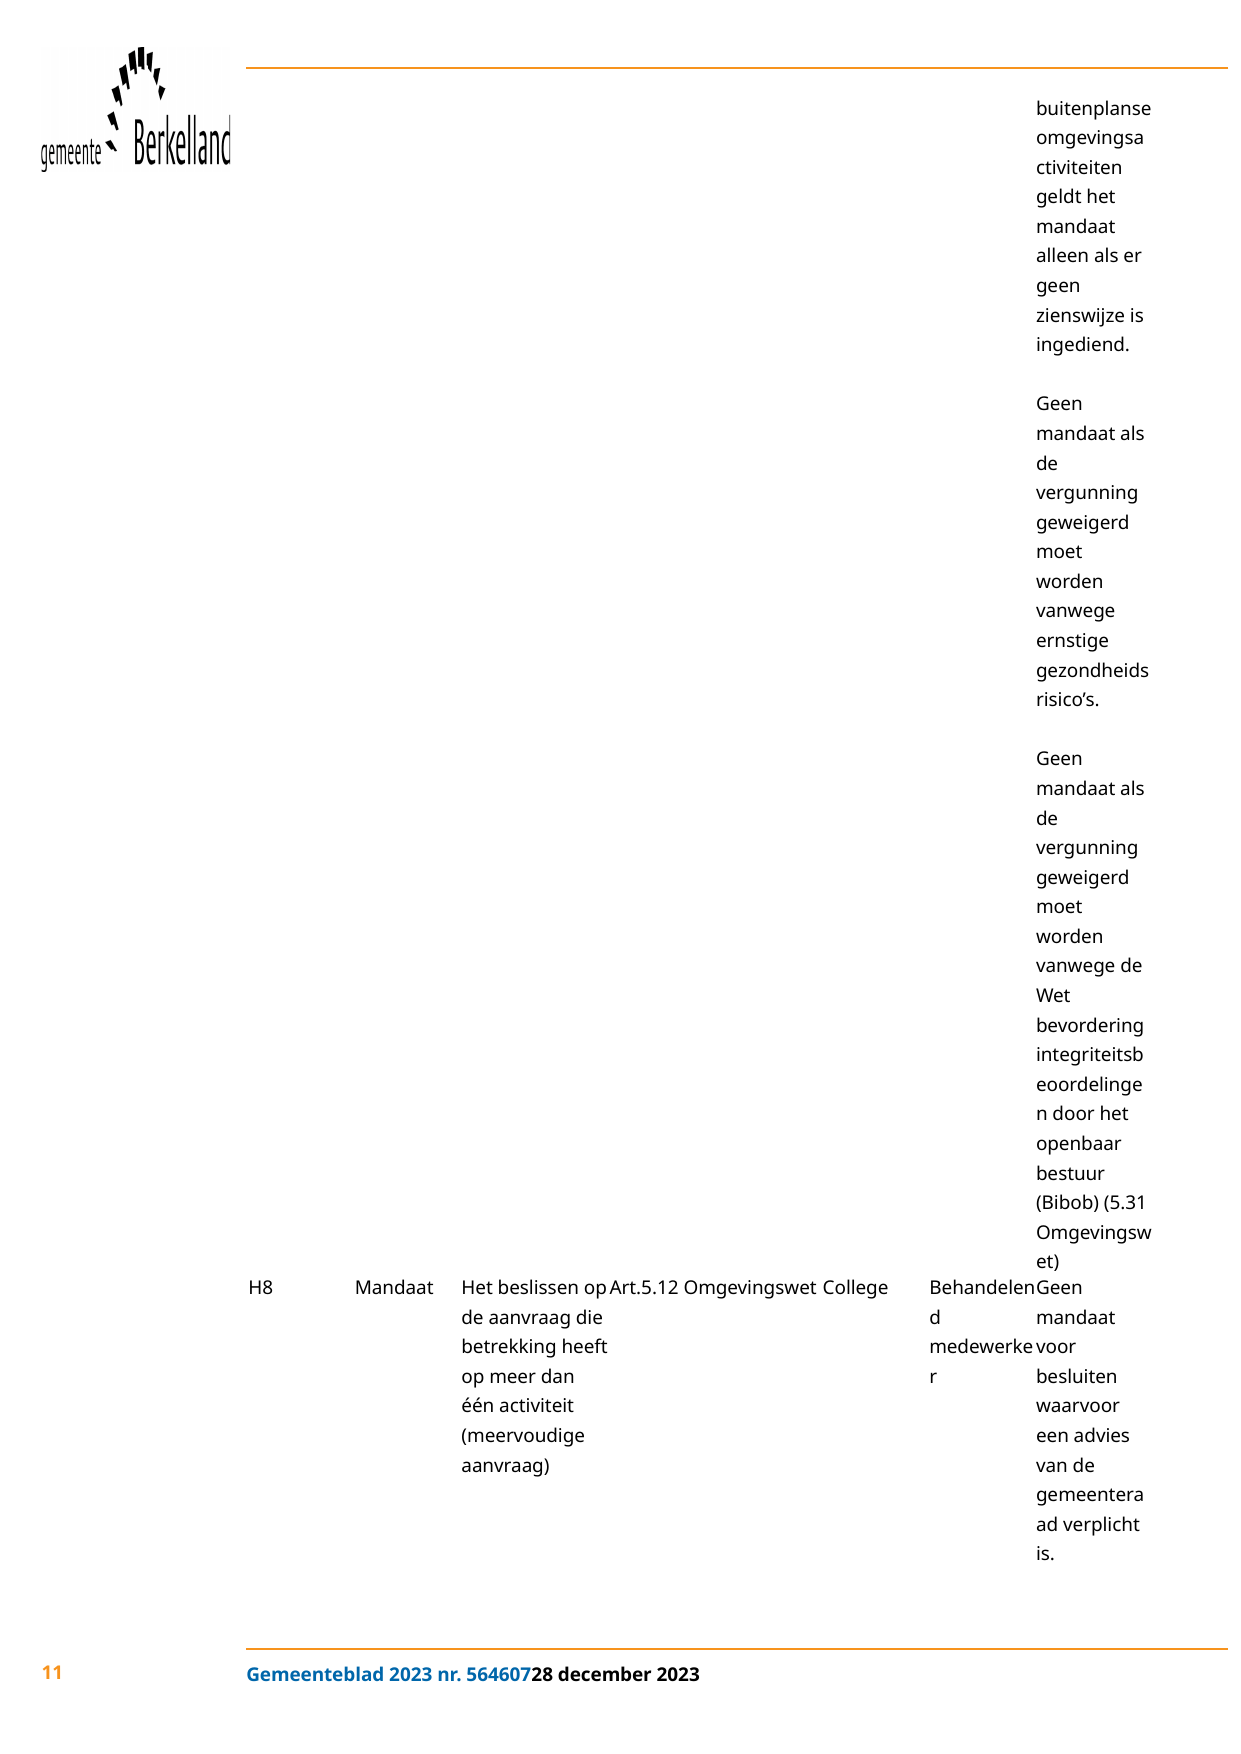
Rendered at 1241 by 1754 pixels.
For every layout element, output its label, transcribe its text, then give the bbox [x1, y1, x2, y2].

table_cell [929, 95, 1036, 1274]
table_cell Mandaat [355, 1274, 461, 1596]
table_cell Geen mandaat voor besluiten waarvoor een advies van de gemeenteraad verplicht is. [1036, 1274, 1152, 1596]
table_cell [823, 95, 929, 1274]
table_cell [609, 95, 822, 1274]
picture [41, 47, 231, 172]
table_cell [461, 95, 609, 1274]
table_cell [248, 95, 354, 1274]
table_cell [355, 95, 461, 1274]
table_cell College [823, 1274, 929, 1596]
table_cell Art.5.12 Omgevingswet [609, 1274, 822, 1596]
table_cell H8 [248, 1274, 354, 1596]
table_cell buitenplanse omgevingsactiviteiten geldt het mandaat alleen als er geen zienswijze is ingediend. Geen mandaat als de vergunning geweigerd moet worden vanwege ernstige gezondheidsrisico’s. Geen mandaat als de vergunning geweigerd moet worden vanwege de Wet bevordering integriteitsbeoordelingen door het openbaar bestuur (Bibob) (5.31 Omgevingswet) [1036, 95, 1152, 1274]
table_cell Het beslissen op de aanvraag die betrekking heeft op meer dan één activiteit (meervoudige aanvraag) [461, 1274, 609, 1596]
table_cell Behandelend medewerker [929, 1274, 1036, 1596]
